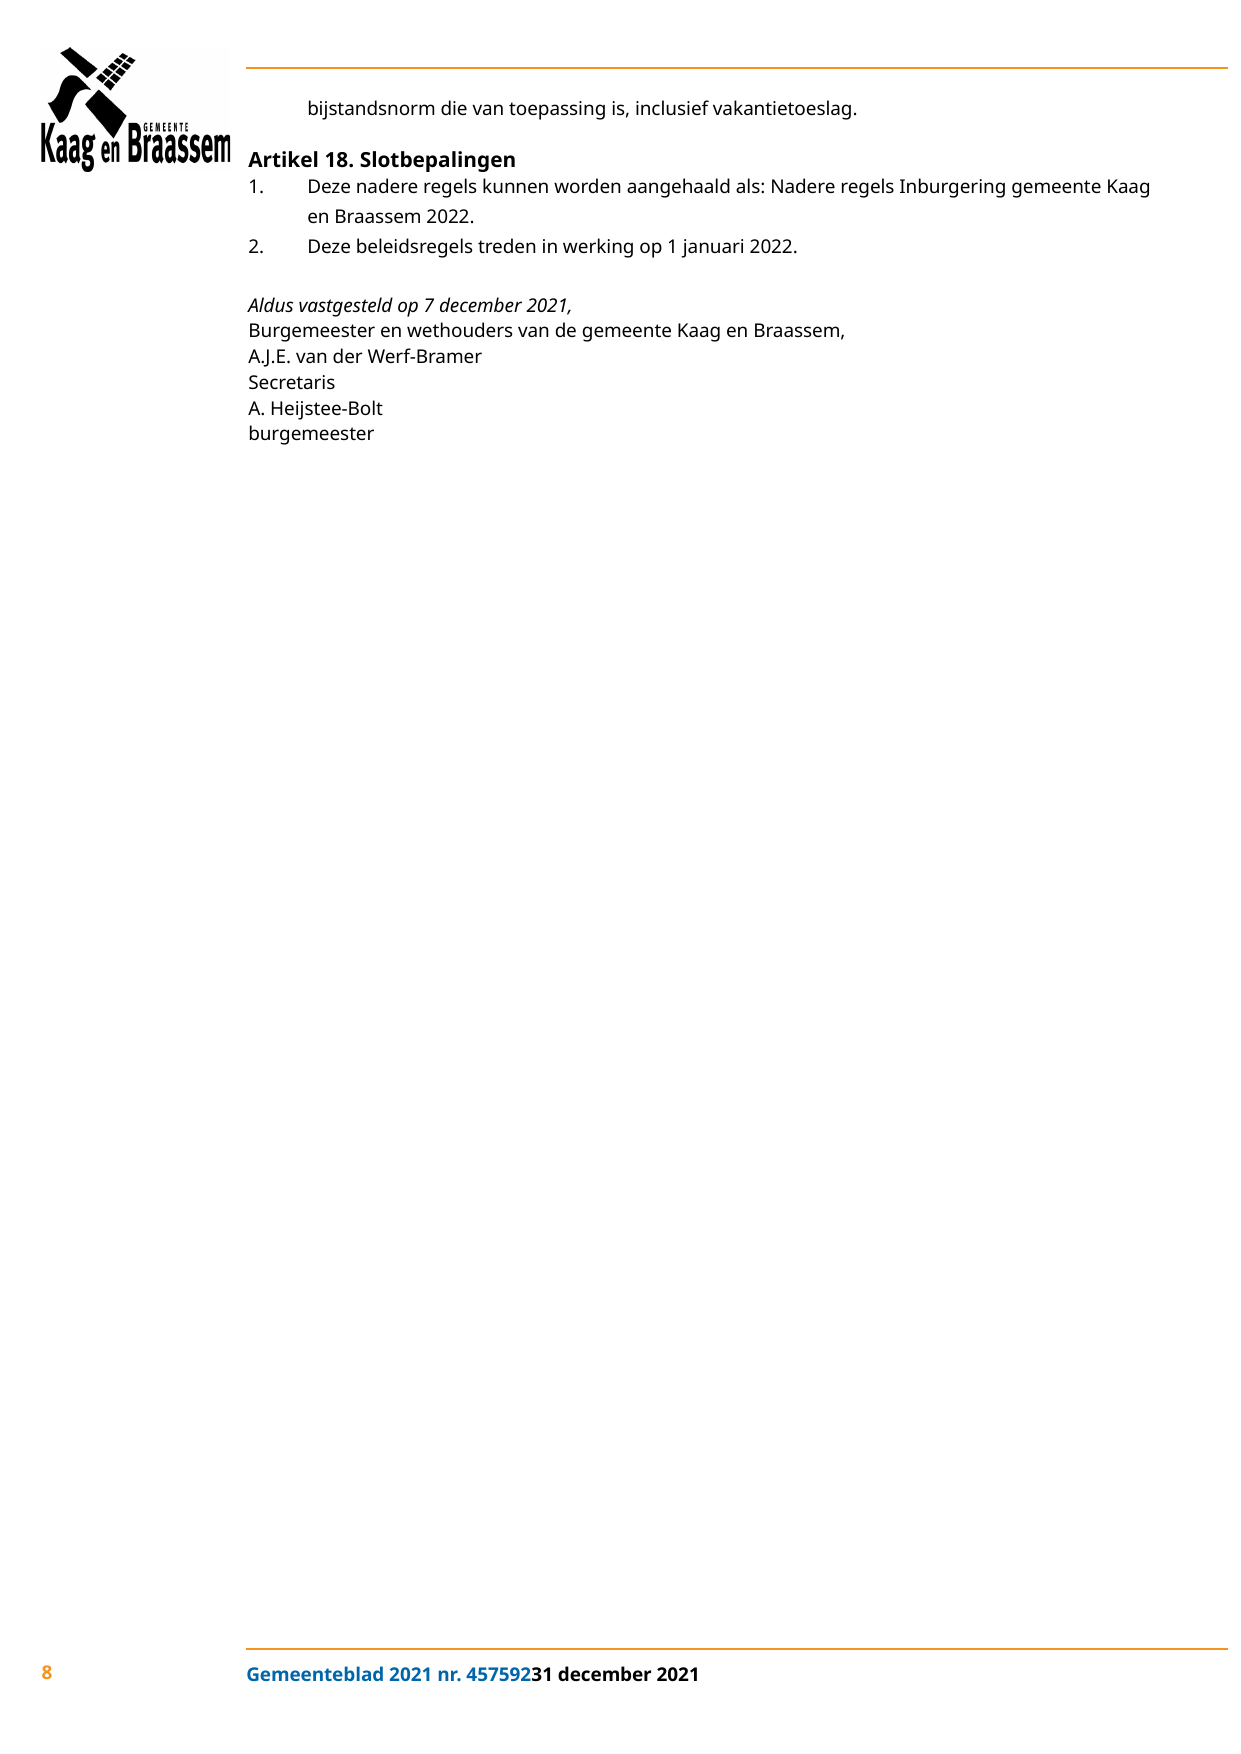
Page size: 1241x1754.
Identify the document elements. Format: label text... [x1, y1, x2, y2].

list bijstandsnorm die van toepassing is, inclusief vakantietoeslag. [248, 95, 1152, 121]
text Artikel 18. Slotbepalingen [248, 145, 1152, 174]
text Aldus vastgesteld op 7 december 2021, [248, 292, 1152, 318]
text Burgemeester en wethouders van de gemeente Kaag en Braassem, [248, 318, 1152, 343]
picture [41, 47, 231, 172]
list Deze beleidsregels treden in werking op 1 januari 2022. [248, 233, 1152, 258]
text A.J.E. van der Werf-Bramer [248, 343, 1152, 369]
text burgemeester [248, 421, 1152, 446]
text Secretaris [248, 369, 1152, 395]
list Deze nadere regels kunnen worden aangehaald als: Nadere regels Inburgering gemeente Kaag en Braassem 2022. [248, 174, 1152, 229]
text A. Heijstee-Bolt [248, 395, 1152, 421]
